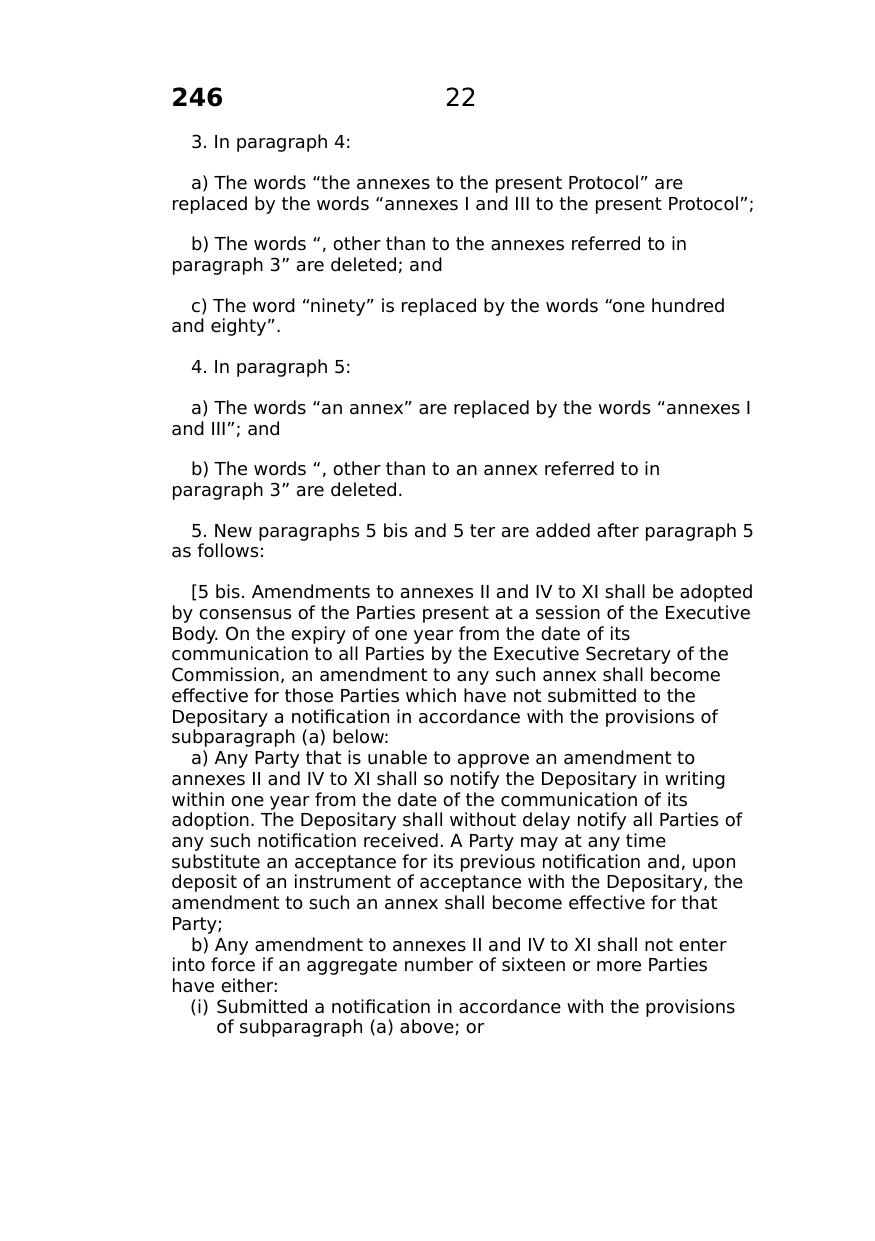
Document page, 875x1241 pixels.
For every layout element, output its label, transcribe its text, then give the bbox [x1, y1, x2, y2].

text b) Any amendment to annexes II and IV to XI shall not enter into force if an aggregate number of sixteen or more Parties have either: [171, 934, 756, 997]
text 4. In paragraph 5: [171, 357, 756, 378]
text b) The words “, other than to an annex referred to in paragraph 3” are deleted. [171, 459, 756, 501]
text a) The words “an annex” are replaced by the words “annexes I and III”; and [171, 398, 756, 439]
text c) The word “ninety” is replaced by the words “one hundred and eighty”. [171, 296, 756, 337]
text a) Any Party that is unable to approve an amendment to annexes II and IV to XI shall so notify the Depositary in writing within one year from the date of the communication of its adoption. The Depositary shall without delay notify all Parties of any such notification received. A Party may at any time substitute an acceptance for its previous notification and, upon deposit of an instrument of acceptance with the Depositary, the amendment to such an annex shall become effective for that Party; [171, 748, 756, 934]
text (i) Submitted a notification in accordance with the provisions of subparagraph (a) above; or [171, 997, 756, 1038]
text [5 bis. Amendments to annexes II and IV to XI shall be adopted by consensus of the Parties present at a session of the Executive Body. On the expiry of one year from the date of its communication to all Parties by the Executive Secretary of the Commission, an amendment to any such annex shall become effective for those Parties which have not submitted to the Depositary a notification in accordance with the provisions of subparagraph (a) below: [171, 582, 756, 748]
text 3. In paragraph 4: [171, 132, 756, 153]
text 5. New paragraphs 5 bis and 5 ter are added after paragraph 5 as follows: [171, 521, 756, 562]
text a) The words “the annexes to the present Protocol” are replaced by the words “annexes I and III to the present Protocol”; [171, 173, 756, 214]
text b) The words “, other than to the annexes referred to in paragraph 3” are deleted; and [171, 234, 756, 276]
